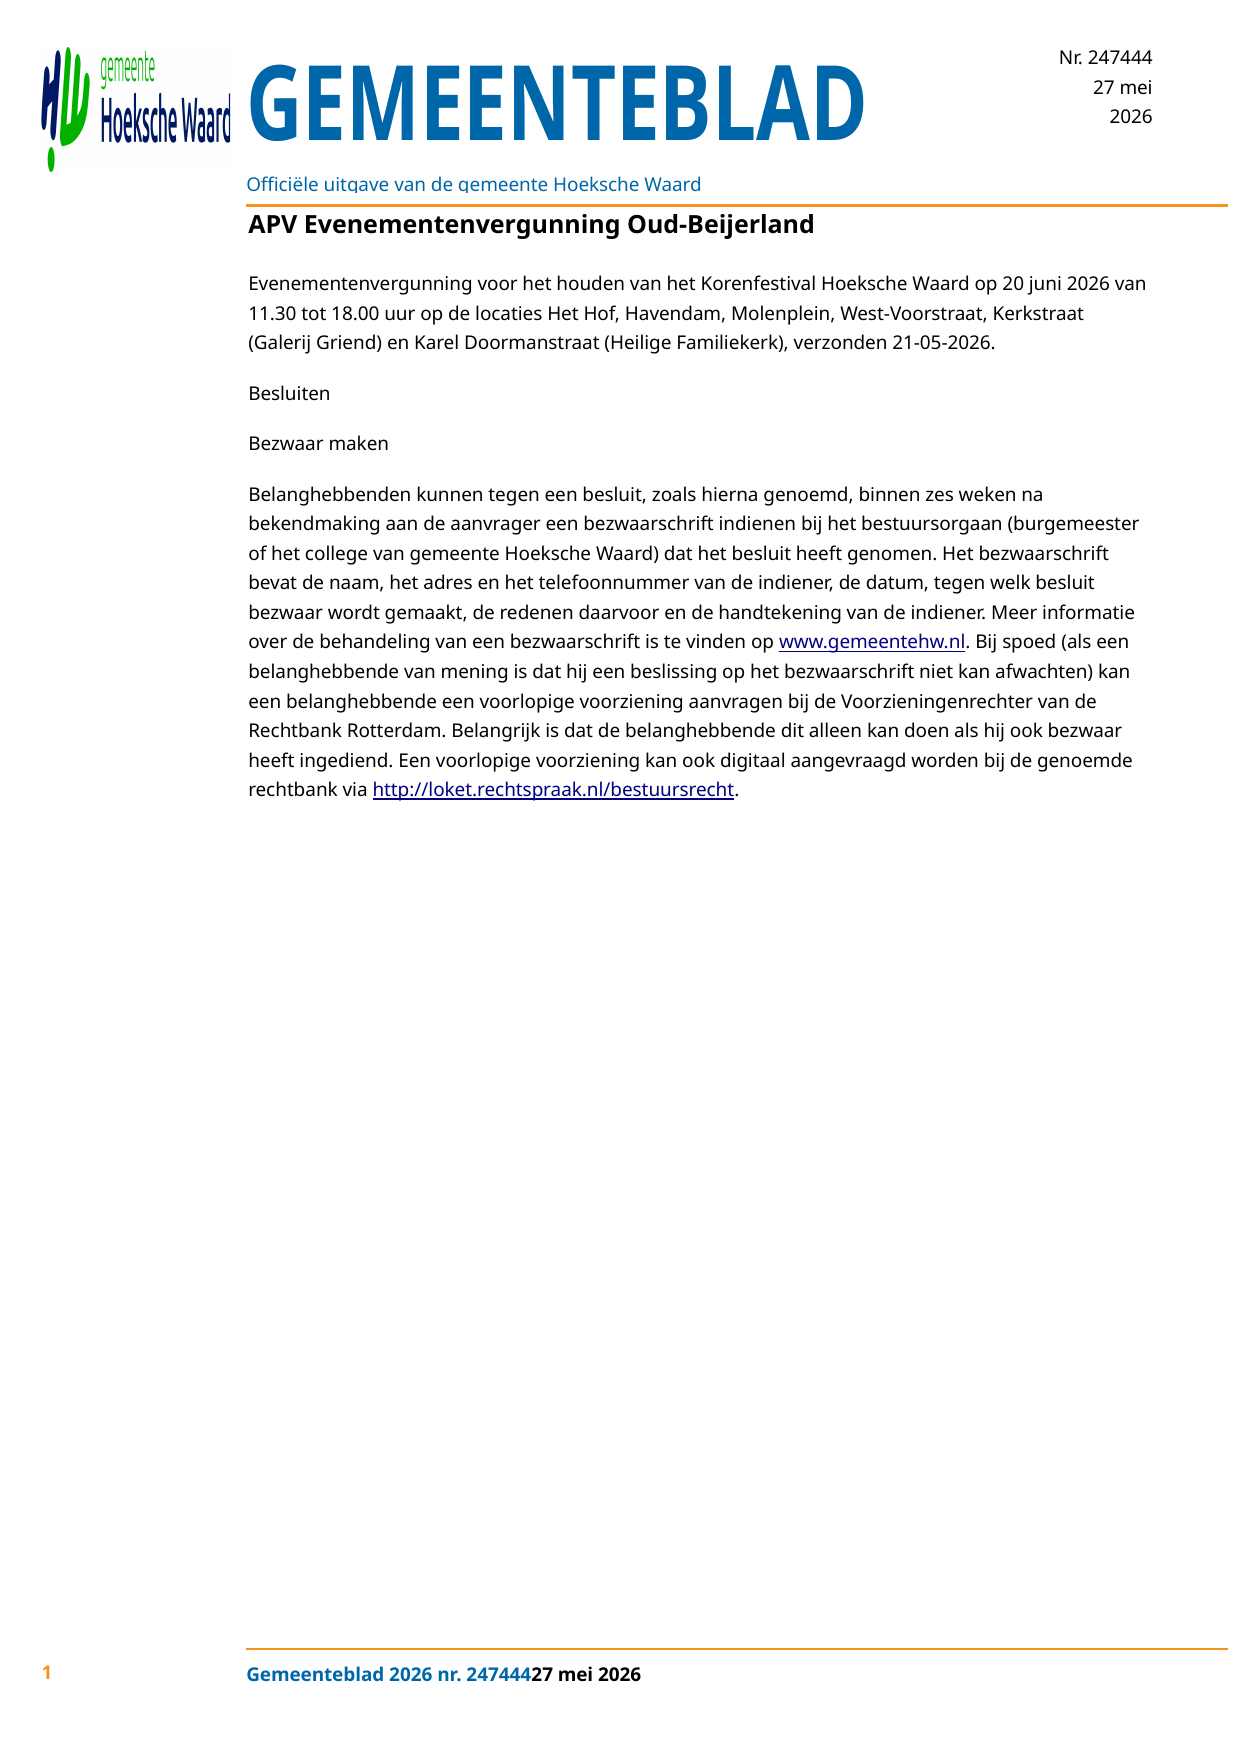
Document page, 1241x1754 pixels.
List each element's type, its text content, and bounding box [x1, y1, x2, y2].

text Bezwaar maken [248, 430, 1152, 456]
text Belanghebbenden kunnen tegen een besluit, zoals hierna genoemd, binnen zes weken na bekendmaking aan de aanvrager een bezwaarschrift indienen bij het bestuursorgaan (burgemeester of het college van gemeente Hoeksche Waard) dat het besluit heeft genomen. Het bezwaarschrift bevat de naam, het adres en het telefoonnummer van de indiener, de datum, tegen welk besluit bezwaar wordt gemaakt, de redenen daarvoor en de handtekening van de indiener. Meer informatie over de behandeling van een bezwaarschrift is te vinden op www.gemeentehw.nl. Bij spoed (als een belanghebbende van mening is dat hij een beslissing op het bezwaarschrift niet kan afwachten) kan een belanghebbende een voorlopige voorziening aanvragen bij de Voorzieningenrechter van de Rechtbank Rotterdam. Belangrijk is dat de belanghebbende dit alleen kan doen als hij ook bezwaar heeft ingediend. Een voorlopige voorziening kan ook digitaal aangevraagd worden bij de genoemde rechtbank via http://loket.rechtspraak.nl/bestuursrecht. [248, 481, 1152, 802]
text APV Evenementenvergunning Oud-Beijerland [248, 207, 1152, 241]
picture [41, 47, 231, 172]
text Evenementenvergunning voor het houden van het Korenfestival Hoeksche Waard op 20 juni 2026 van 11.30 tot 18.00 uur op de locaties Het Hof, Havendam, Molenplein, West-Voorstraat, Kerkstraat (Galerij Griend) en Karel Doormanstraat (Heilige Familiekerk), verzonden 21-05-2026. [248, 270, 1152, 355]
text Besluiten [248, 380, 1152, 406]
